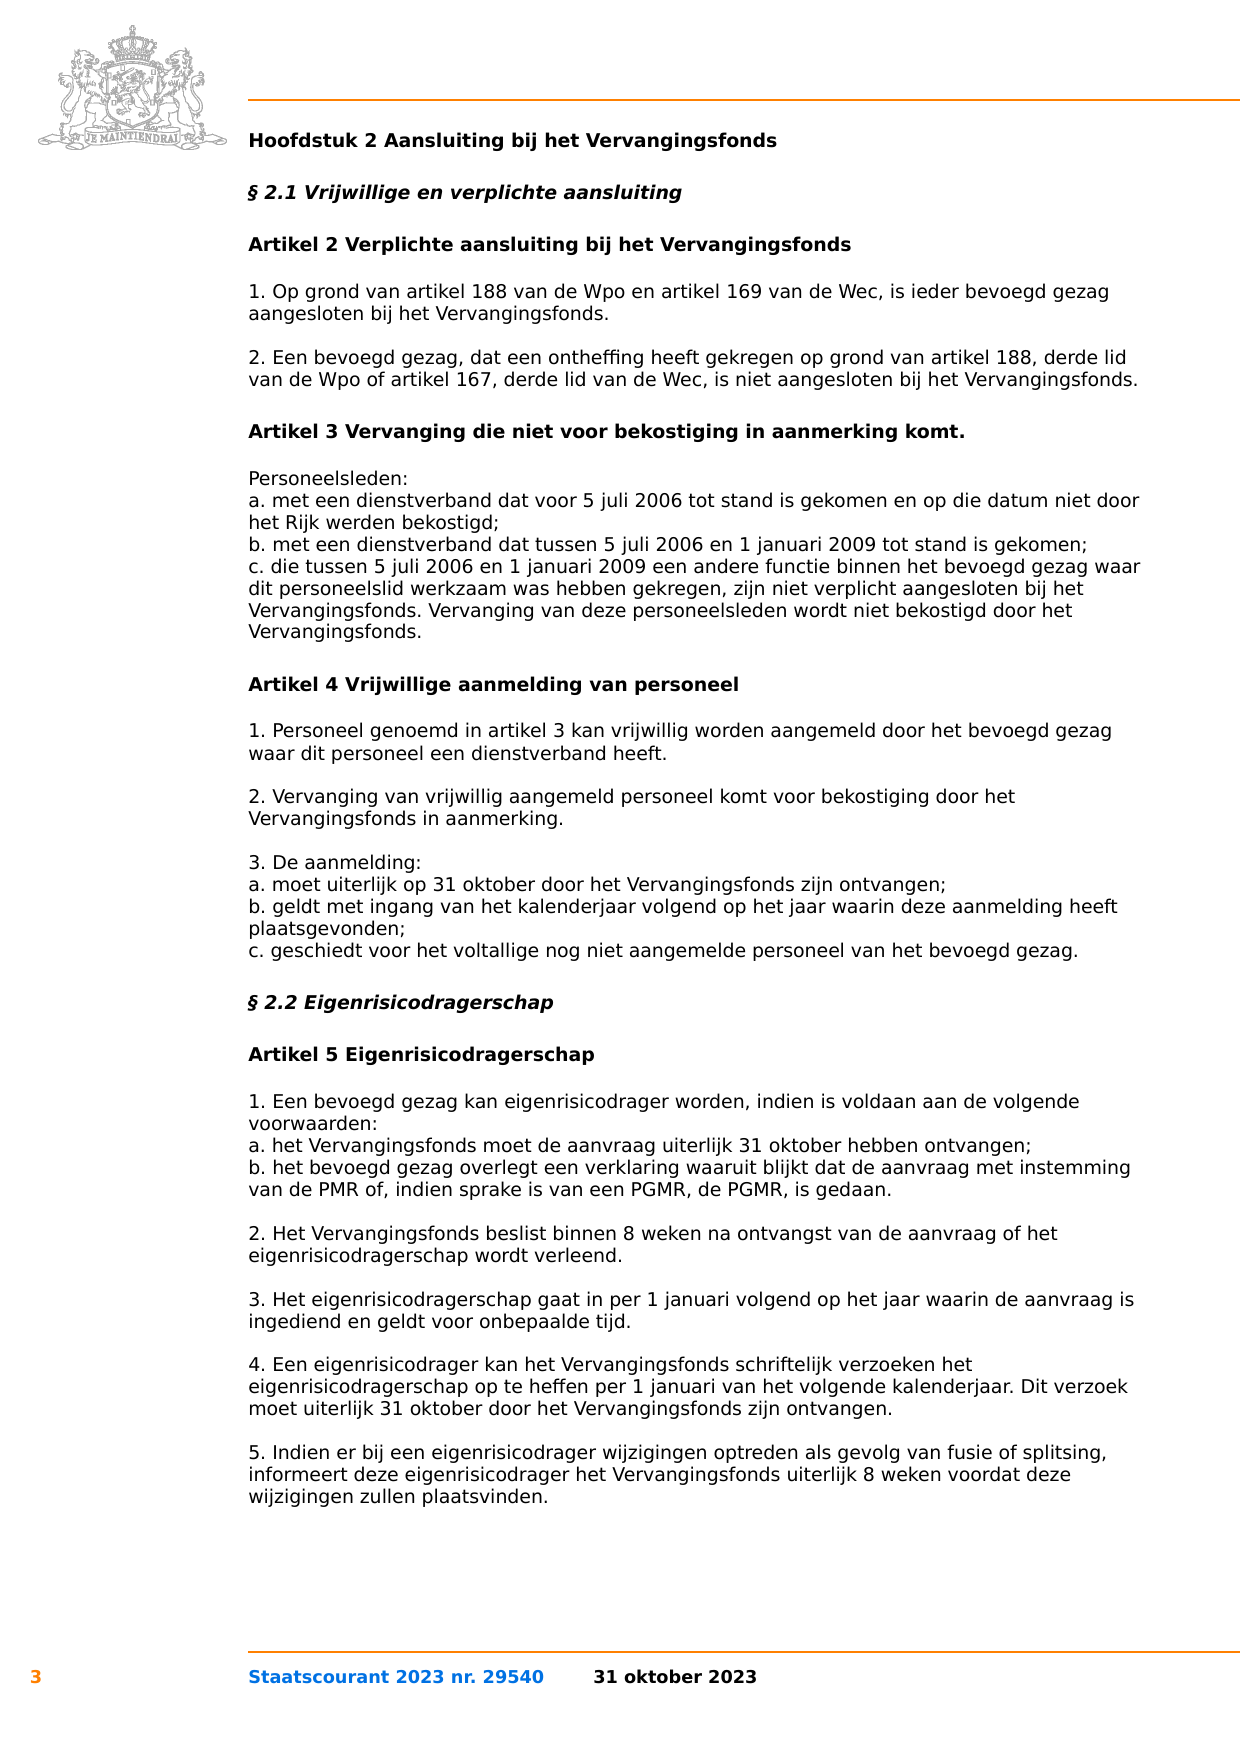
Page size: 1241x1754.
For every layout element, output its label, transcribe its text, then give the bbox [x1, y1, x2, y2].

text 1. Een bevoegd gezag kan eigenrisicodrager worden, indien is voldaan aan de volgende voorwaarden: [248, 1091, 1163, 1135]
text a. met een dienstverband dat voor 5 juli 2006 tot stand is gekomen en op die datum niet door het Rijk werden bekostigd; [248, 489, 1163, 533]
text 3. De aanmelding: [248, 852, 1163, 874]
subtitle Artikel 2 Verplichte aansluiting bij het Vervangingsfonds [248, 234, 1163, 256]
subtitle Artikel 3 Vervanging die niet voor bekostiging in aanmerking komt. [248, 421, 1163, 443]
text Personeelsleden: [248, 468, 1163, 489]
subtitle Hoofdstuk 2 Aansluiting bij het Vervangingsfonds [248, 130, 1163, 152]
text 2. Een bevoegd gezag, dat een ontheffing heeft gekregen op grond van artikel 188, derde lid van de Wpo of artikel 167, derde lid van de Wec, is niet aangesloten bij het Vervangingsfonds. [248, 347, 1163, 391]
text 2. Vervanging van vrijwillig aangemeld personeel komt voor bekostiging door het Vervangingsfonds in aanmerking. [248, 786, 1163, 830]
text 3. Het eigenrisicodragerschap gaat in per 1 januari volgend op het jaar waarin de aanvraag is ingediend en geldt voor onbepaalde tijd. [248, 1288, 1163, 1332]
text c. die tussen 5 juli 2006 en 1 januari 2009 een andere functie binnen het bevoegd gezag waar dit personeelslid werkzaam was hebben gekregen, zijn niet verplicht aangesloten bij het Vervangingsfonds. Vervanging van deze personeelsleden wordt niet bekostigd door het Vervangingsfonds. [248, 556, 1163, 643]
text b. het bevoegd gezag overlegt een verklaring waaruit blijkt dat de aanvraag met instemming van de PMR of, indien sprake is van een PGMR, de PGMR, is gedaan. [248, 1157, 1163, 1201]
text b. met een dienstverband dat tussen 5 juli 2006 en 1 januari 2009 tot stand is gekomen; [248, 533, 1163, 556]
subtitle § 2.1 Vrijwillige en verplichte aansluiting [248, 182, 1163, 204]
subtitle Artikel 4 Vrijwillige aanmelding van personeel [248, 673, 1163, 695]
text 5. Indien er bij een eigenrisicodrager wijzigingen optreden als gevolg van fusie of splitsing, informeert deze eigenrisicodrager het Vervangingsfonds uiterlijk 8 weken voordat deze wijzigingen zullen plaatsvinden. [248, 1442, 1163, 1508]
text 4. Een eigenrisicodrager kan het Vervangingsfonds schriftelijk verzoeken het eigenrisicodragerschap op te heffen per 1 januari van het volgende kalenderjaar. Dit verzoek moet uiterlijk 31 oktober door het Vervangingsfonds zijn ontvangen. [248, 1354, 1163, 1420]
text 2. Het Vervangingsfonds beslist binnen 8 weken na ontvangst van de aanvraag of het eigenrisicodragerschap wordt verleend. [248, 1223, 1163, 1267]
text 1. Personeel genoemd in artikel 3 kan vrijwillig worden aangemeld door het bevoegd gezag waar dit personeel een dienstverband heeft. [248, 720, 1163, 764]
subtitle § 2.2 Eigenrisicodragerschap [248, 992, 1163, 1014]
text a. het Vervangingsfonds moet de aanvraag uiterlijk 31 oktober hebben ontvangen; [248, 1135, 1163, 1157]
text a. moet uiterlijk op 31 oktober door het Vervangingsfonds zijn ontvangen; [248, 874, 1163, 896]
subtitle Artikel 5 Eigenrisicodragerschap [248, 1044, 1163, 1066]
picture [38, 25, 227, 150]
text c. geschiedt voor het voltallige nog niet aangemelde personeel van het bevoegd gezag. [248, 940, 1163, 962]
text 1. Op grond van artikel 188 van de Wpo en artikel 169 van de Wec, is ieder bevoegd gezag aangesloten bij het Vervangingsfonds. [248, 281, 1163, 325]
text b. geldt met ingang van het kalenderjaar volgend op het jaar waarin deze aanmelding heeft plaatsgevonden; [248, 896, 1163, 940]
